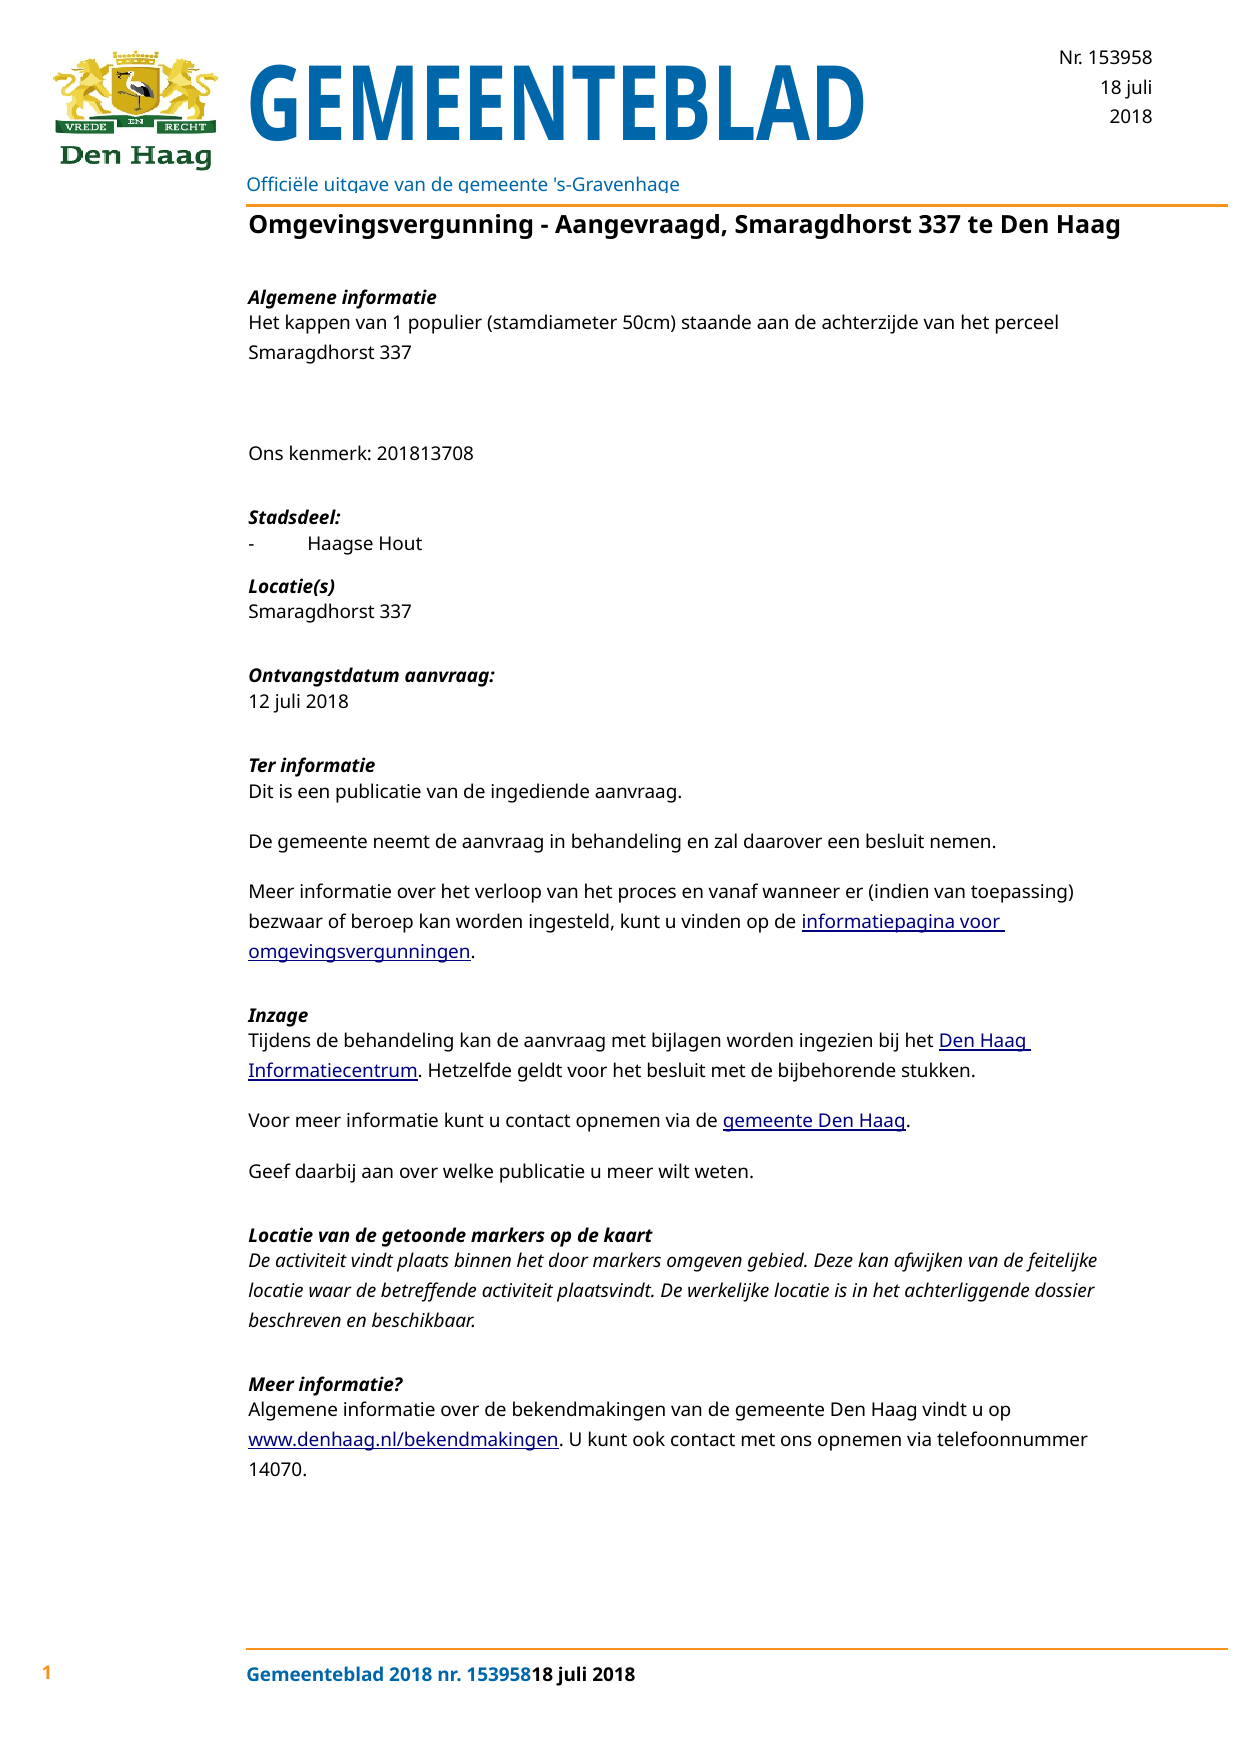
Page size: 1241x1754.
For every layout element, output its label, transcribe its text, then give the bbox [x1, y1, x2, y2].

text 12 juli 2018 [248, 688, 1152, 714]
text Tijdens de behandeling kan de aanvraag met bijlagen worden ingezien bij het Den Haag Informatiecentrum. Hetzelfde geldt voor het besluit met de bijbehorende stukken. [248, 1028, 1152, 1083]
text Locatie van de getoonde markers op de kaart [248, 1222, 1152, 1248]
text Smaragdhorst 337 [248, 598, 1152, 624]
picture [41, 47, 231, 172]
text Locatie(s) [248, 573, 1152, 598]
text Ontvangstdatum aanvraag: [248, 662, 1152, 688]
text Algemene informatie [248, 284, 1152, 309]
list Haagse Hout [248, 530, 1152, 555]
text Geef daarbij aan over welke publicatie u meer wilt weten. [248, 1158, 1152, 1184]
text Stadsdeel: [248, 504, 1152, 530]
text Omgevingsvergunning - Aangevraagd, Smaragdhorst 337 te Den Haag [248, 207, 1152, 241]
text Meer informatie over het verloop van het proces en vanaf wanneer er (indien van toepassing) bezwaar of beroep kan worden ingesteld, kunt u vinden op de informatiepagina voor omgevingsvergunningen. [248, 879, 1152, 964]
text Ons kenmerk: 201813708 [248, 440, 1152, 466]
text Inzage [248, 1002, 1152, 1028]
text Algemene informatie over de bekendmakingen van de gemeente Den Haag vindt u op www.denhaag.nl/bekendmakingen. U kunt ook contact met ons opnemen via telefoonnummer 14070. [248, 1397, 1152, 1481]
text Het kappen van 1 populier (stamdiameter 50cm) staande aan de achterzijde van het perceel Smaragdhorst 337 [248, 309, 1152, 365]
text Meer informatie? [248, 1371, 1152, 1397]
text De activiteit vindt plaats binnen het door markers omgeven gebied. Deze kan afwijken van de feitelijke locatie waar de betreffende activiteit plaatsvindt. De werkelijke locatie is in het achterliggende dossier beschreven en beschikbaar. [248, 1248, 1152, 1333]
text Ter informatie [248, 752, 1152, 778]
text De gemeente neemt de aanvraag in behandeling en zal daarover een besluit nemen. [248, 828, 1152, 854]
text Voor meer informatie kunt u contact opnemen via de gemeente Den Haag. [248, 1108, 1152, 1133]
text Dit is een publicatie van de ingediende aanvraag. [248, 778, 1152, 804]
